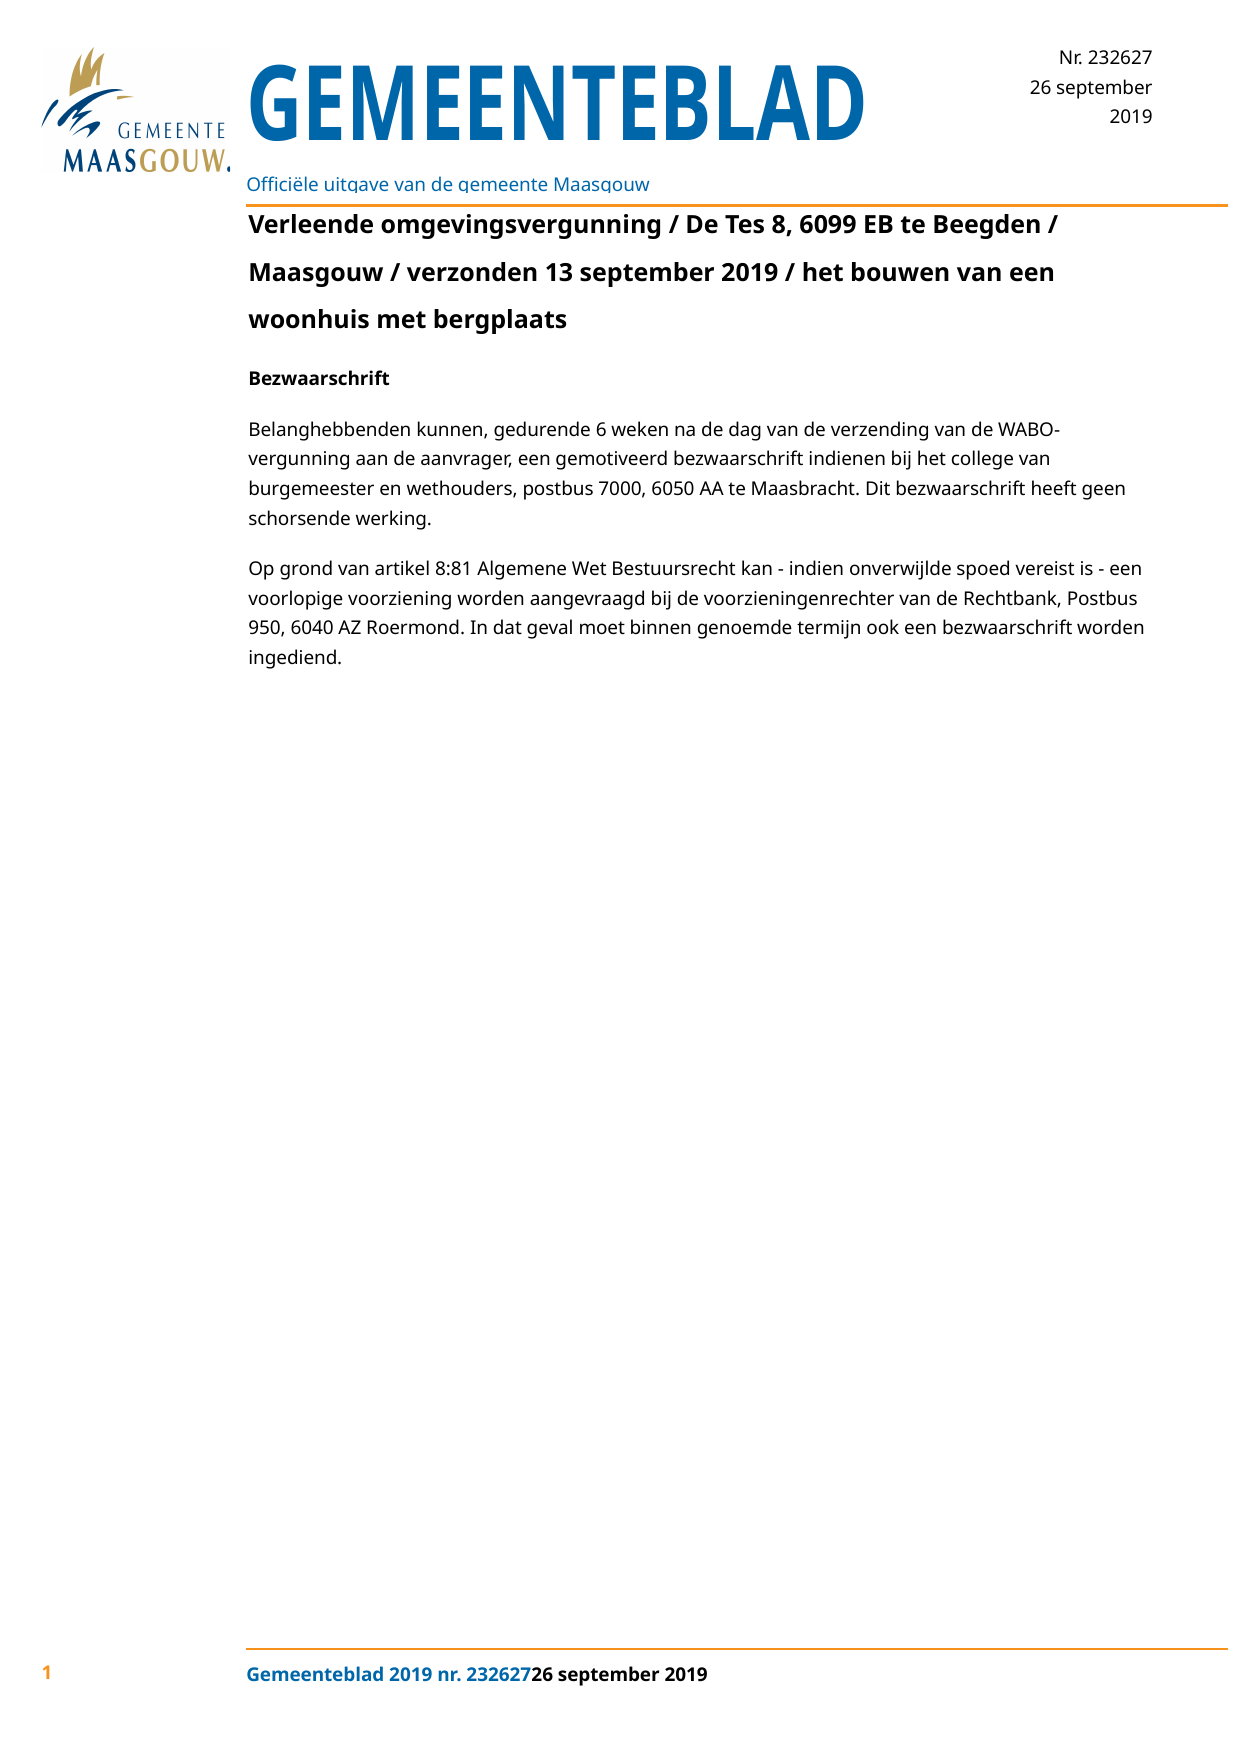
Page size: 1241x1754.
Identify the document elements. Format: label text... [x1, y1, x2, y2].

text Bezwaarschrift [248, 366, 1152, 391]
text Belanghebbenden kunnen, gedurende 6 weken na de dag van de verzending van de WABO-vergunning aan de aanvrager, een gemotiveerd bezwaarschrift indienen bij het college van burgemeester en wethouders, postbus 7000, 6050 AA te Maasbracht. Dit bezwaarschrift heeft geen schorsende werking. [248, 416, 1152, 530]
text Verleende omgevingsvergunning / De Tes 8, 6099 EB te Beegden / Maasgouw / verzonden 13 september 2019 / het bouwen van een woonhuis met bergplaats [248, 207, 1152, 336]
picture [41, 47, 231, 172]
text Op grond van artikel 8:81 Algemene Wet Bestuursrecht kan - indien onverwijlde spoed vereist is - een voorlopige voorziening worden aangevraagd bij de voorzieningenrechter van de Rechtbank, Postbus 950, 6040 AZ Roermond. In dat geval moet binnen genoemde termijn ook een bezwaarschrift worden ingediend. [248, 555, 1152, 669]
